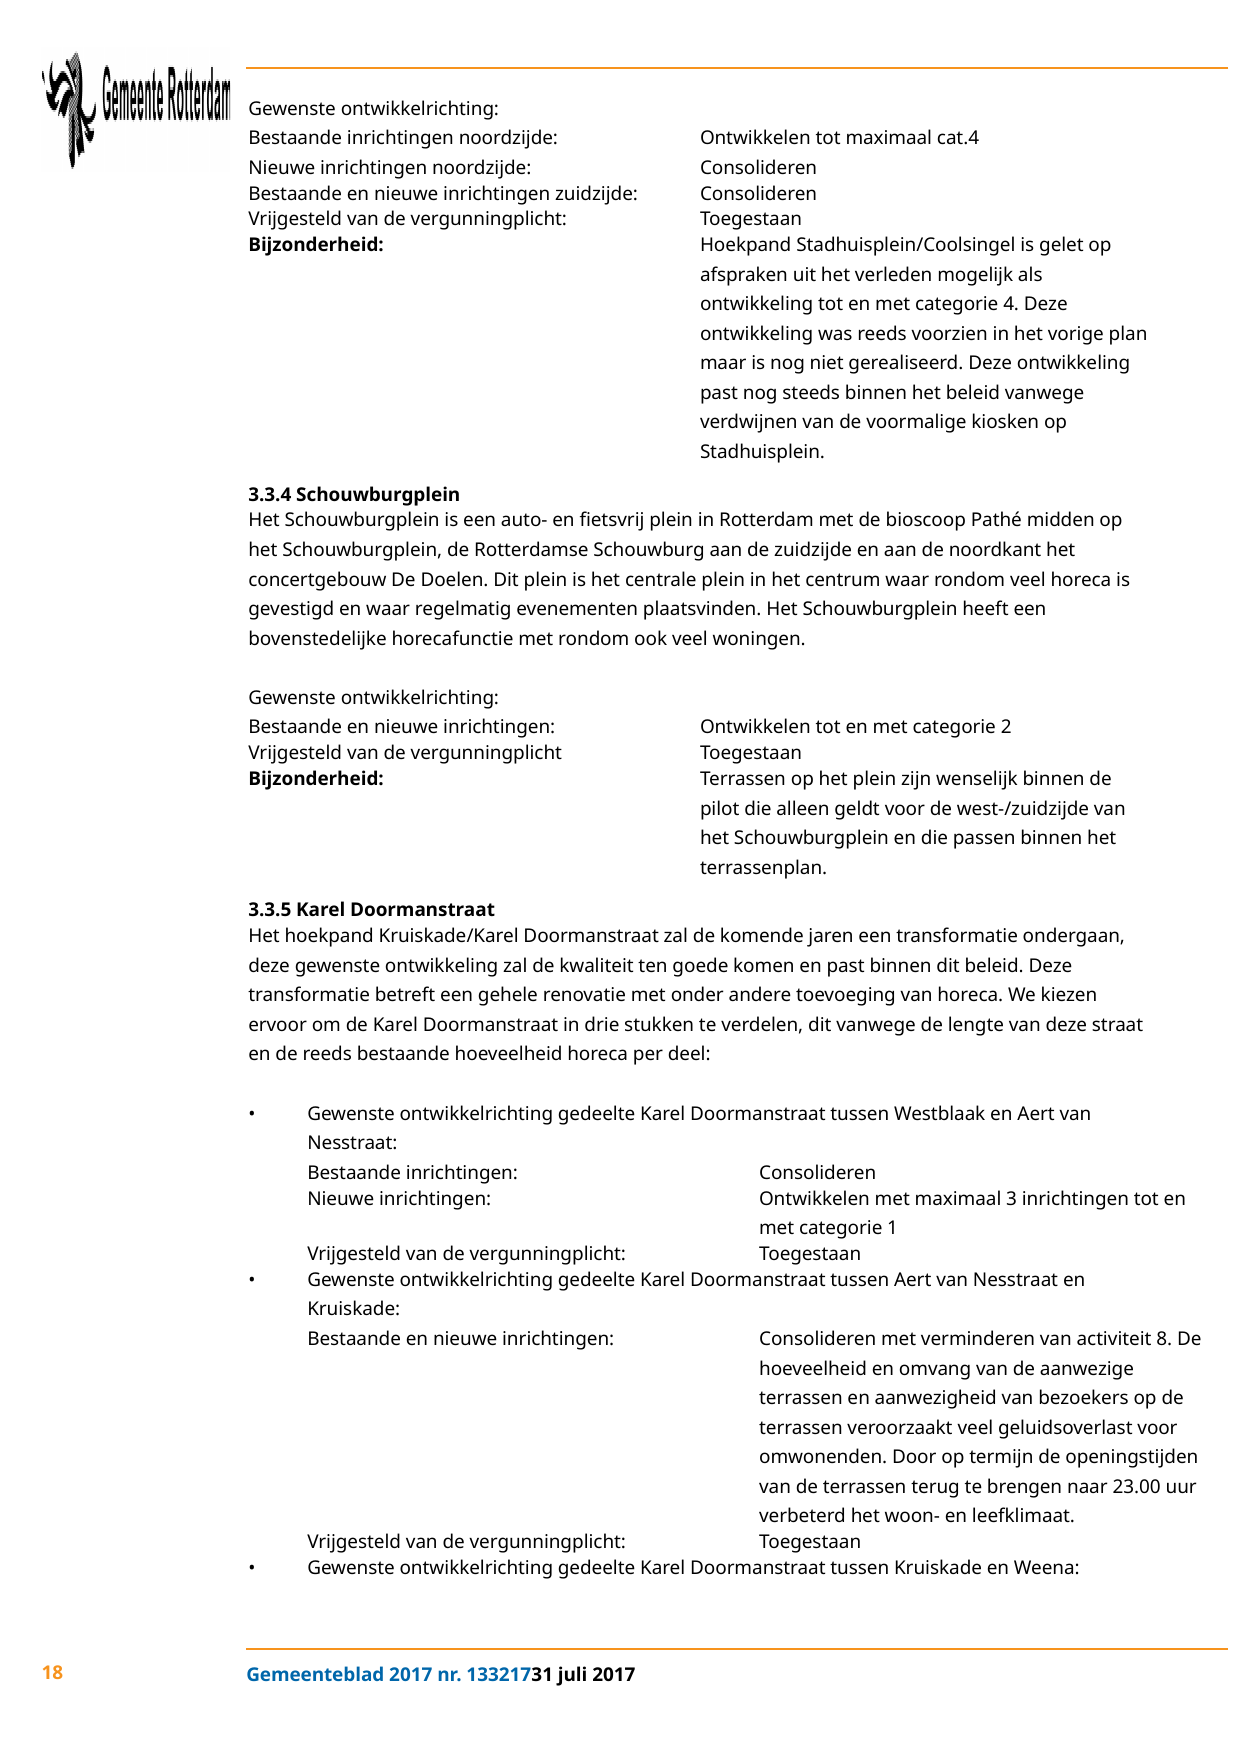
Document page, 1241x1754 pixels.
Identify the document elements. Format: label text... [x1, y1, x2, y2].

text Het hoekpand Kruiskade/Karel Doormanstraat zal de komende jaren een transformatie ondergaan, deze gewenste ontwikkeling zal de kwaliteit ten goede komen en past binnen dit beleid. Deze transformatie betreft een gehele renovatie met onder andere toevoeging van horeca. We kiezen ervoor om de Karel Doormanstraat in drie stukken te verdelen, dit vanwege de lengte van deze straat en de reeds bestaande hoeveelheid horeca per deel: [248, 922, 1152, 1066]
text Het Schouwburgplein is een auto- en fietsvrij plein in Rotterdam met de bioscoop Pathé midden op het Schouwburgplein, de Rotterdamse Schouwburg aan de zuidzijde en aan de noordkant het concertgebouw De Doelen. Dit plein is het centrale plein in het centrum waar rondom veel horeca is gevestigd en waar regelmatig evenementen plaatsvinden. Het Schouwburgplein heeft een bovenstedelijke horecafunctie met rondom ook veel woningen. [248, 507, 1152, 651]
text 3.3.4 Schouwburgplein [248, 481, 1152, 507]
table_header Bestaande en nieuwe inrichtingen: [248, 714, 700, 739]
table_cell Toegestaan [700, 740, 1152, 765]
table_cell Vrijgesteld van de vergunningplicht: [307, 1240, 759, 1266]
table_header Bestaande en nieuwe inrichtingen: [307, 1325, 759, 1528]
table_cell Toegestaan [700, 206, 1152, 231]
list Gewenste ontwikkelrichting gedeelte Karel Doormanstraat tussen Westblaak en Aert van Nesstraat: [248, 1100, 1152, 1155]
table_cell Nieuwe inrichtingen: [307, 1185, 759, 1240]
text Gewenste ontwikkelrichting: [248, 95, 1152, 121]
text Gewenste ontwikkelrichting: [248, 684, 1152, 710]
table_cell Bijzonderheid: [248, 765, 700, 880]
table_header Ontwikkelen tot maximaal cat.4 Consolideren [700, 125, 1152, 180]
table_cell Terrassen op het plein zijn wenselijk binnen de pilot die alleen geldt voor de west-/zuidzijde van het Schouwburgplein en die passen binnen het terrassenplan. [700, 765, 1152, 880]
list Gewenste ontwikkelrichting gedeelte Karel Doormanstraat tussen Kruiskade en Weena: [248, 1554, 1152, 1580]
table_cell Hoekpand Stadhuisplein/Coolsingel is gelet op afspraken uit het verleden mogelijk als ontwikkeling tot en met categorie 4. Deze ontwikkeling was reeds voorzien in het vorige plan maar is nog niet gerealiseerd. Deze ontwikkeling past nog steeds binnen het beleid vanwege verdwijnen van de voormalige kiosken op Stadhuisplein. [700, 231, 1152, 464]
table_cell Ontwikkelen met maximaal 3 inrichtingen tot en met categorie 1 [759, 1185, 1211, 1240]
table_header Consolideren met verminderen van activiteit 8. De hoeveelheid en omvang van de aanwezige terrassen en aanwezigheid van bezoekers op de terrassen veroorzaakt veel geluidsoverlast voor omwonenden. Door op termijn de openingstijden van de terrassen terug te brengen naar 23.00 uur verbeterd het woon- en leefklimaat. [759, 1325, 1211, 1528]
list Gewenste ontwikkelrichting gedeelte Karel Doormanstraat tussen Aert van Nesstraat en Kruiskade: [248, 1266, 1152, 1321]
table_header Ontwikkelen tot en met categorie 2 [700, 714, 1152, 739]
table_cell Bijzonderheid: [248, 231, 700, 464]
table_cell Bestaande en nieuwe inrichtingen zuidzijde: [248, 180, 700, 206]
table_header Consolideren [759, 1159, 1211, 1185]
table_cell Vrijgesteld van de vergunningplicht: [248, 206, 700, 231]
text 3.3.5 Karel Doormanstraat [248, 896, 1152, 922]
table_cell Toegestaan [759, 1528, 1211, 1554]
picture [41, 47, 231, 172]
table_cell Consolideren [700, 180, 1152, 206]
table_cell Vrijgesteld van de vergunningplicht: [307, 1528, 759, 1554]
table_header Bestaande inrichtingen: [307, 1159, 759, 1185]
table_cell Vrijgesteld van de vergunningplicht [248, 740, 700, 765]
table_header Bestaande inrichtingen noordzijde: Nieuwe inrichtingen noordzijde: [248, 125, 700, 180]
table_cell Toegestaan [759, 1240, 1211, 1266]
